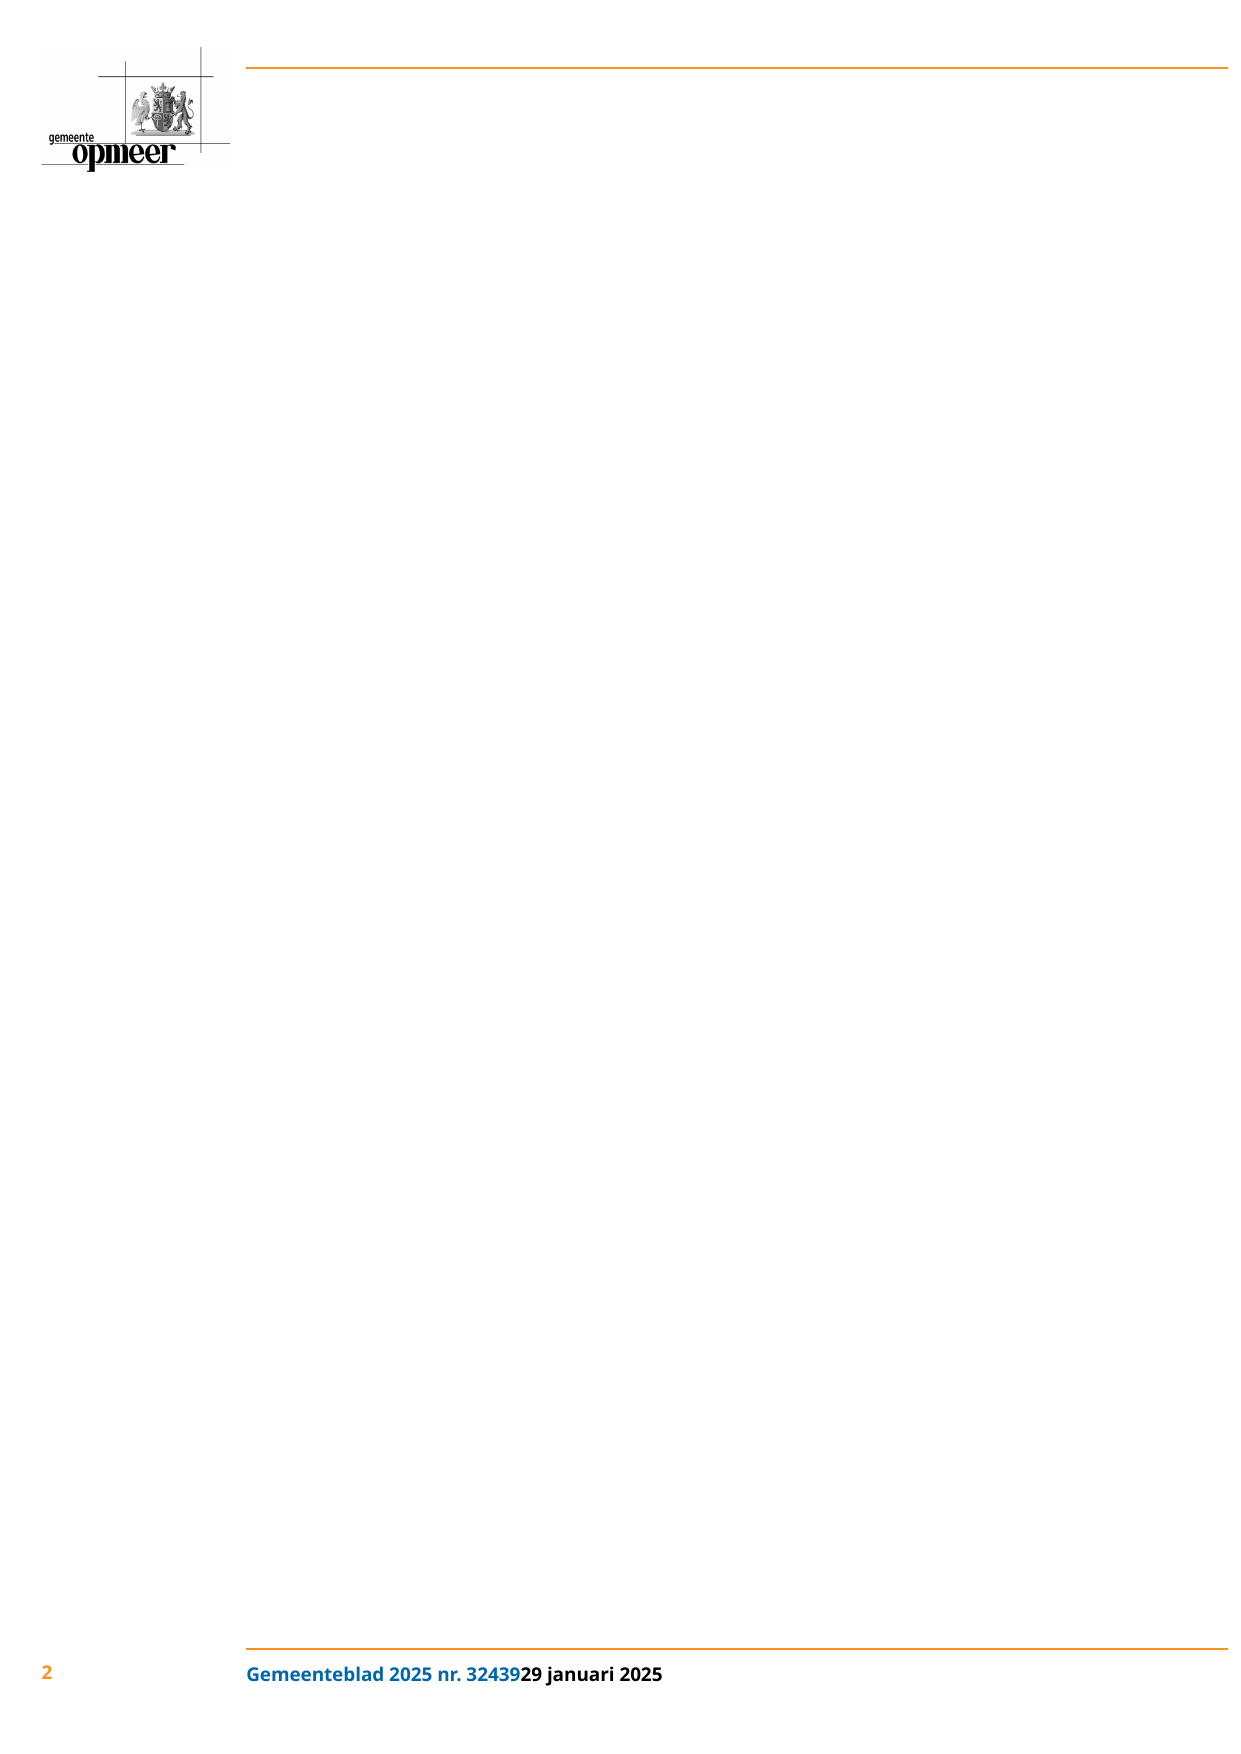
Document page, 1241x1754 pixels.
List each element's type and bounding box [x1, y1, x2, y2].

picture [41, 47, 231, 172]
